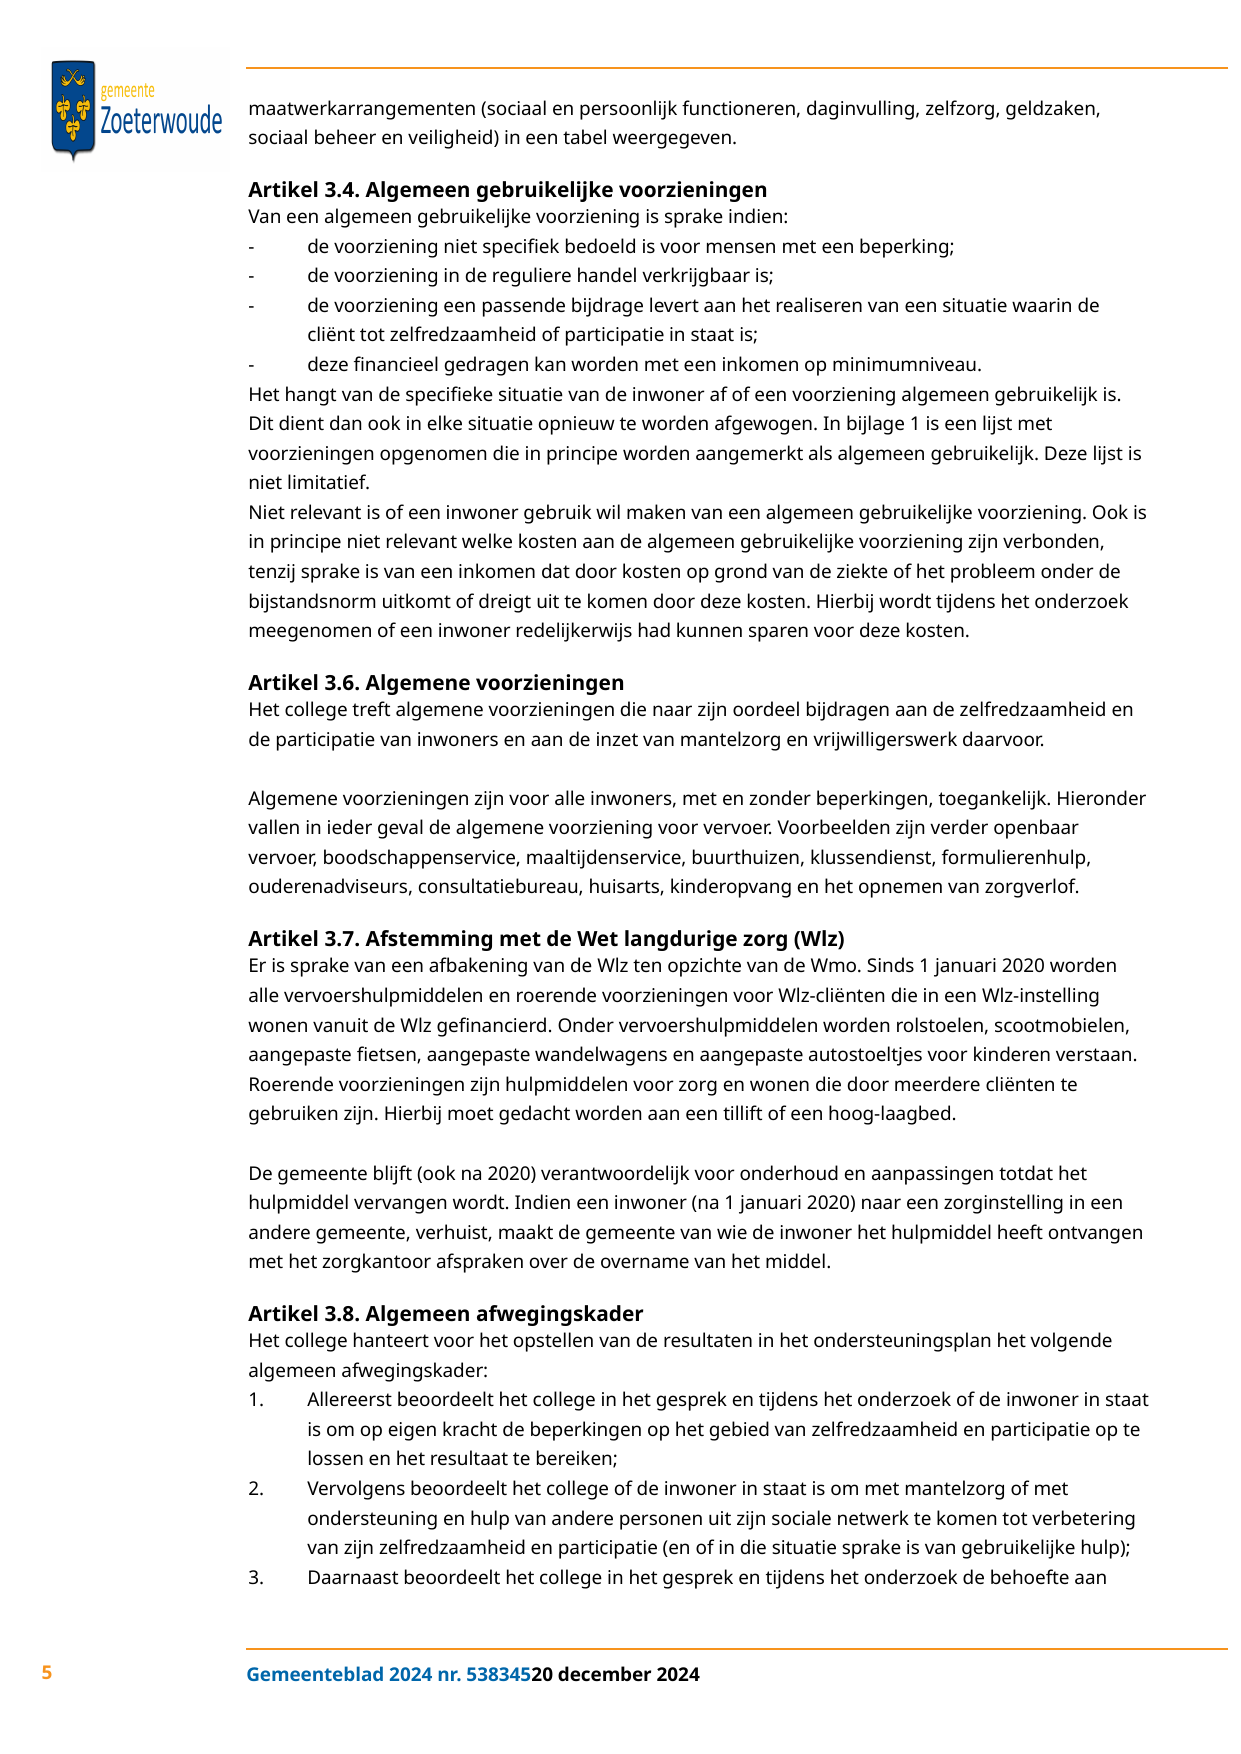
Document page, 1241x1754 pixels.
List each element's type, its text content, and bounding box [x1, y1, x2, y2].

list de voorziening in de reguliere handel verkrijgbaar is; [248, 262, 1152, 288]
text Van een algemeen gebruikelijke voorziening is sprake indien: [248, 203, 1152, 229]
text Het college treft algemene voorzieningen die naar zijn oordeel bijdragen aan de zelfredzaamheid en de participatie van inwoners en aan de inzet van mantelzorg en vrijwilligerswerk daarvoor. [248, 696, 1152, 752]
list de voorziening niet specifiek bedoeld is voor mensen met een beperking; [248, 233, 1152, 258]
list Allereerst beoordeelt het college in het gesprek en tijdens het onderzoek of de inwoner in staat is om op eigen kracht de beperkingen op het gebied van zelfredzaamheid en participatie op te lossen en het resultaat te bereiken; [248, 1386, 1152, 1471]
text Het hangt van de specifieke situatie van de inwoner af of een voorziening algemeen gebruikelijk is. Dit dient dan ook in elke situatie opnieuw te worden afgewogen. In bijlage 1 is een lijst met voorzieningen opgenomen die in principe worden aangemerkt als algemeen gebruikelijk. Deze lijst is niet limitatief. [248, 381, 1152, 495]
text Algemene voorzieningen zijn voor alle inwoners, met en zonder beperkingen, toegankelijk. Hieronder vallen in ieder geval de algemene voorziening voor vervoer. Voorbeelden zijn verder openbaar vervoer, boodschappenservice, maaltijdenservice, buurthuizen, klussendienst, formulierenhulp, ouderenadviseurs, consultatiebureau, huisarts, kinderopvang en het opnemen van zorgverlof. [248, 785, 1152, 899]
list deze financieel gedragen kan worden met een inkomen op minimumniveau. [248, 351, 1152, 377]
picture [41, 47, 231, 172]
text maatwerkarrangementen (sociaal en persoonlijk functioneren, daginvulling, zelfzorg, geldzaken, sociaal beheer en veiligheid) in een tabel weergegeven. [248, 95, 1152, 150]
list Vervolgens beoordeelt het college of de inwoner in staat is om met mantelzorg of met ondersteuning en hulp van andere personen uit zijn sociale netwerk te komen tot verbetering van zijn zelfredzaamheid en participatie (en of in die situatie sprake is van gebruikelijke hulp); [248, 1475, 1152, 1560]
text Artikel 3.8. Algemeen afwegingskader [248, 1299, 1152, 1327]
text Niet relevant is of een inwoner gebruik wil maken van een algemeen gebruikelijke voorziening. Ook is in principe niet relevant welke kosten aan de algemeen gebruikelijke voorziening zijn verbonden, tenzij sprake is van een inkomen dat door kosten op grond van de ziekte of het probleem onder de bijstandsnorm uitkomt of dreigt uit te komen door deze kosten. Hierbij wordt tijdens het onderzoek meegenomen of een inwoner redelijkerwijs had kunnen sparen voor deze kosten. [248, 499, 1152, 643]
text Artikel 3.6. Algemene voorzieningen [248, 668, 1152, 696]
text Artikel 3.4. Algemeen gebruikelijke voorzieningen [248, 175, 1152, 203]
text Het college hanteert voor het opstellen van de resultaten in het ondersteuningsplan het volgende algemeen afwegingskader: [248, 1327, 1152, 1383]
text Artikel 3.7. Afstemming met de Wet langdurige zorg (Wlz) [248, 924, 1152, 953]
list Daarnaast beoordeelt het college in het gesprek en tijdens het onderzoek de behoefte aan [248, 1564, 1152, 1590]
text Er is sprake van een afbakening van de Wlz ten opzichte van de Wmo. Sinds 1 januari 2020 worden alle vervoershulpmiddelen en roerende voorzieningen voor Wlz-cliënten die in een Wlz-instelling wonen vanuit de Wlz gefinancierd. Onder vervoershulpmiddelen worden rolstoelen, scootmobielen, aangepaste fietsen, aangepaste wandelwagens en aangepaste autostoeltjes voor kinderen verstaan. Roerende voorzieningen zijn hulpmiddelen voor zorg en wonen die door meerdere cliënten te gebruiken zijn. Hierbij moet gedacht worden aan een tillift of een hoog-laagbed. [248, 953, 1152, 1126]
text De gemeente blijft (ook na 2020) verantwoordelijk voor onderhoud en aanpassingen totdat het hulpmiddel vervangen wordt. Indien een inwoner (na 1 januari 2020) naar een zorginstelling in een andere gemeente, verhuist, maakt de gemeente van wie de inwoner het hulpmiddel heeft ontvangen met het zorgkantoor afspraken over de overname van het middel. [248, 1160, 1152, 1274]
list de voorziening een passende bijdrage levert aan het realiseren van een situatie waarin de cliënt tot zelfredzaamheid of participatie in staat is; [248, 292, 1152, 347]
